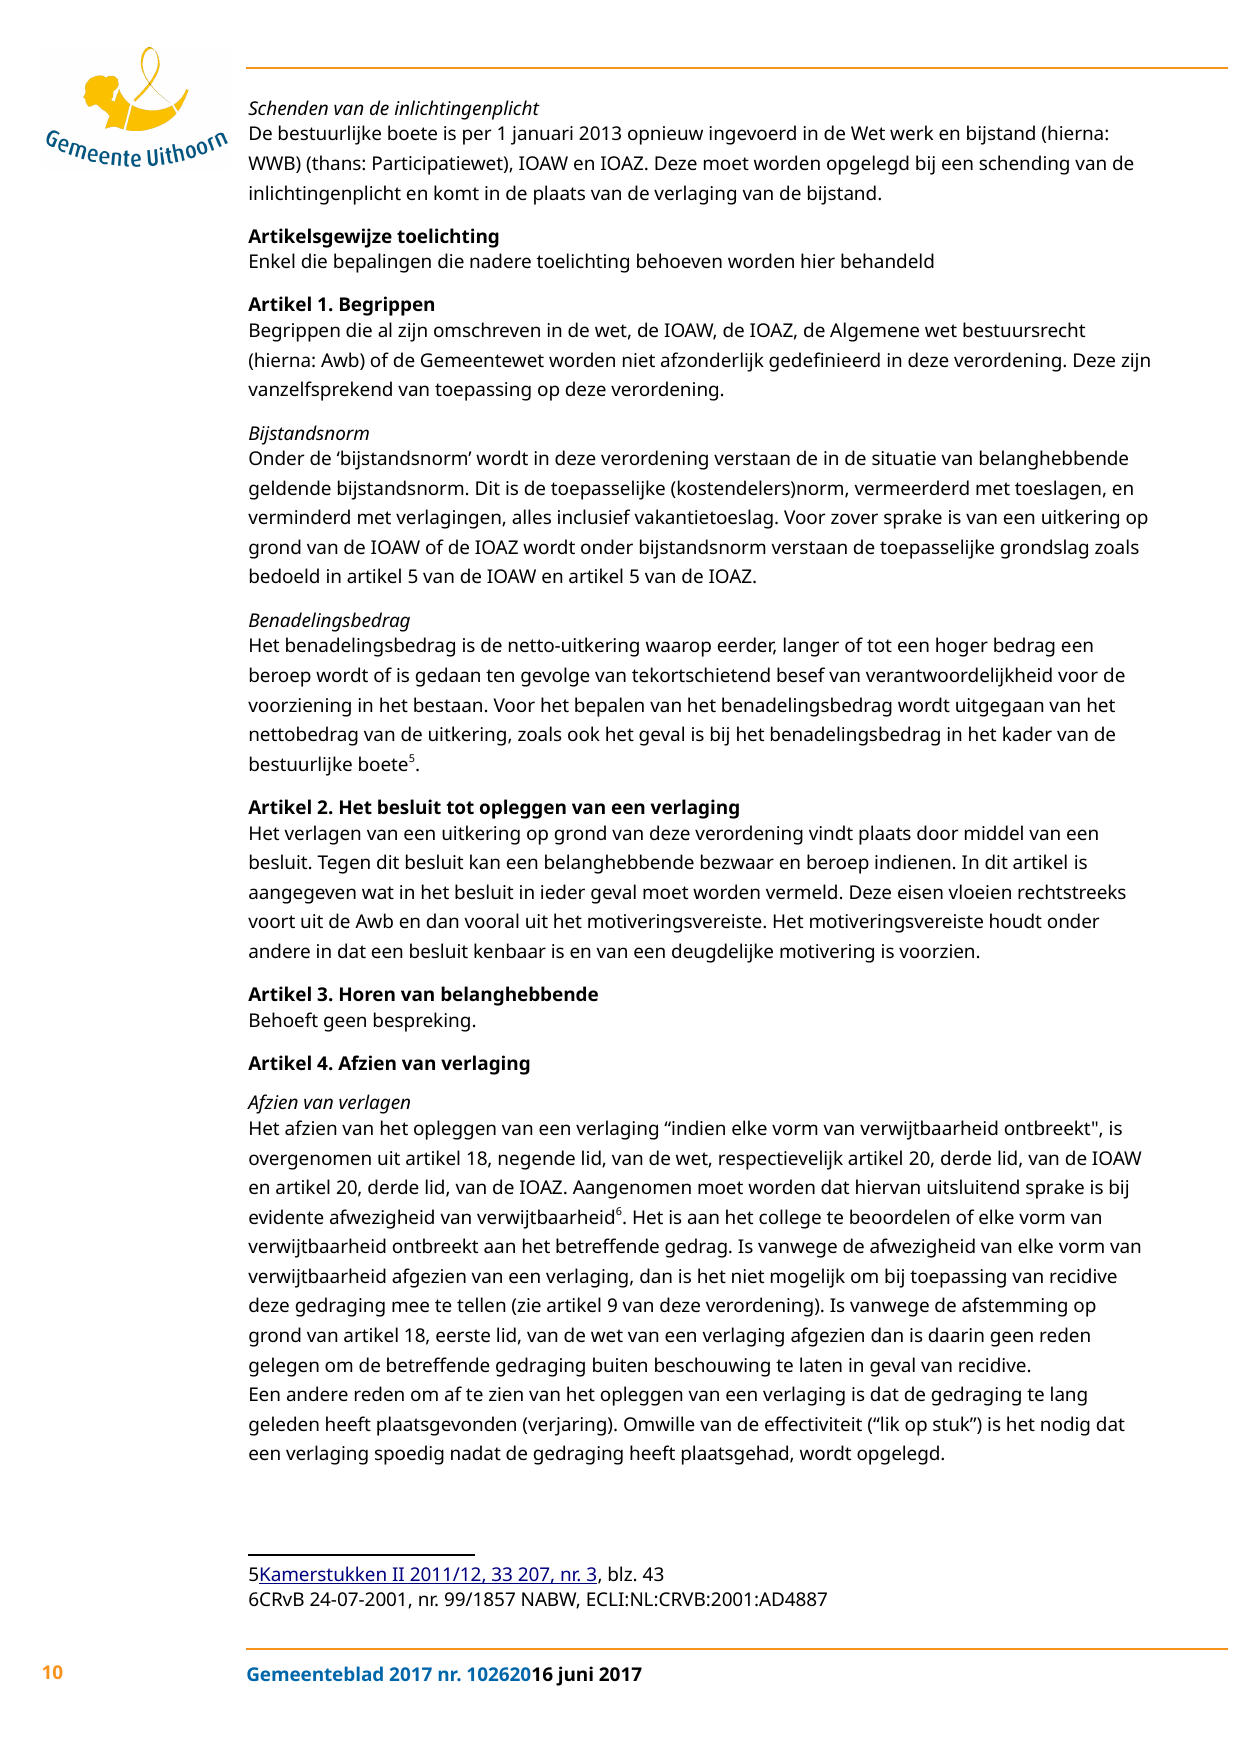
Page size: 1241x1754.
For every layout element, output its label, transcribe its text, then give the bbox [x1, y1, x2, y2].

text Behoeft geen bespreking. [248, 1007, 1152, 1033]
picture [41, 47, 231, 172]
text Benadelingsbedrag [248, 607, 1152, 633]
text Artikel 4. Afzien van verlaging [248, 1050, 1152, 1076]
text Het afzien van het opleggen van een verlaging “indien elke vorm van verwijtbaarheid ontbreekt", is overgenomen uit artikel 18, negende lid, van de wet, respectievelijk artikel 20, derde lid, van de IOAW en artikel 20, derde lid, van de IOAZ. Aangenomen moet worden dat hiervan uitsluitend sprake is bij evidente afwezigheid van verwijtbaarheid. Het is aan het college te beoordelen of elke vorm van verwijtbaarheid ontbreekt aan het betreffende gedrag. Is vanwege de afwezigheid van elke vorm van verwijtbaarheid afgezien van een verlaging, dan is het niet mogelijk om bij toepassing van recidive deze gedraging mee te tellen (zie artikel 9 van deze verordening). Is vanwege de afstemming op grond van artikel 18, eerste lid, van de wet van een verlaging afgezien dan is daarin geen reden gelegen om de betreffende gedraging buiten beschouwing te laten in geval van recidive. [248, 1115, 1152, 1377]
text Enkel die bepalingen die nadere toelichting behoeven worden hier behandeld [248, 248, 1152, 274]
text Een andere reden om af te zien van het opleggen van een verlaging is dat de gedraging te lang geleden heeft plaatsgevonden (verjaring). Omwille van de effectiviteit (“lik op stuk”) is het nodig dat een verlaging spoedig nadat de gedraging heeft plaatsgehad, wordt opgelegd. [248, 1381, 1152, 1466]
text CRvB 24-07-2001, nr. 99/1857 NABW, ECLI:NL:CRVB:2001:AD4887 [248, 1586, 1152, 1612]
text Onder de ‘bijstandsnorm’ wordt in deze verordening verstaan de in de situatie van belanghebbende geldende bijstandsnorm. Dit is de toepasselijke (kostendelers)norm, vermeerderd met toeslagen, en verminderd met verlagingen, alles inclusief vakantietoeslag. Voor zover sprake is van een uitkering op grond van de IOAW of de IOAZ wordt onder bijstandsnorm verstaan de toepasselijke grondslag zoals bedoeld in artikel 5 van de IOAW en artikel 5 van de IOAZ. [248, 445, 1152, 589]
text Artikel 1. Begrippen [248, 292, 1152, 317]
text Artikel 2. Het besluit tot opleggen van een verlaging [248, 794, 1152, 820]
text Artikel 3. Horen van belanghebbende [248, 981, 1152, 1007]
text Het benadelingsbedrag is de netto-uitkering waarop eerder, langer of tot een hoger bedrag een beroep wordt of is gedaan ten gevolge van tekortschietend besef van verantwoordelijkheid voor de voorziening in het bestaan. Voor het bepalen van het benadelingsbedrag wordt uitgegaan van het nettobedrag van de uitkering, zoals ook het geval is bij het benadelingsbedrag in het kader van de bestuurlijke boete. [248, 633, 1152, 777]
text Schenden van de inlichtingenplicht [248, 95, 1152, 121]
text Het verlagen van een uitkering op grond van deze verordening vindt plaats door middel van een besluit. Tegen dit besluit kan een belanghebbende bezwaar en beroep indienen. In dit artikel is aangegeven wat in het besluit in ieder geval moet worden vermeld. Deze eisen vloeien rechtstreeks voort uit de Awb en dan vooral uit het motiveringsvereiste. Het motiveringsvereiste houdt onder andere in dat een besluit kenbaar is en van een deugdelijke motivering is voorzien. [248, 820, 1152, 964]
text Artikelsgewijze toelichting [248, 223, 1152, 248]
text Afzien van verlagen [248, 1089, 1152, 1115]
text Begrippen die al zijn omschreven in de wet, de IOAW, de IOAZ, de Algemene wet bestuursrecht (hierna: Awb) of de Gemeentewet worden niet afzonderlijk gedefinieerd in deze verordening. Deze zijn vanzelfsprekend van toepassing op deze verordening. [248, 317, 1152, 402]
text De bestuurlijke boete is per 1 januari 2013 opnieuw ingevoerd in de Wet werk en bijstand (hierna: WWB) (thans: Participatiewet), IOAW en IOAZ. Deze moet worden opgelegd bij een schending van de inlichtingenplicht en komt in de plaats van de verlaging van de bijstand. [248, 121, 1152, 205]
text Kamerstukken II 2011/12, 33 207, nr. 3, blz. 43 [248, 1561, 1152, 1586]
text Bijstandsnorm [248, 420, 1152, 445]
